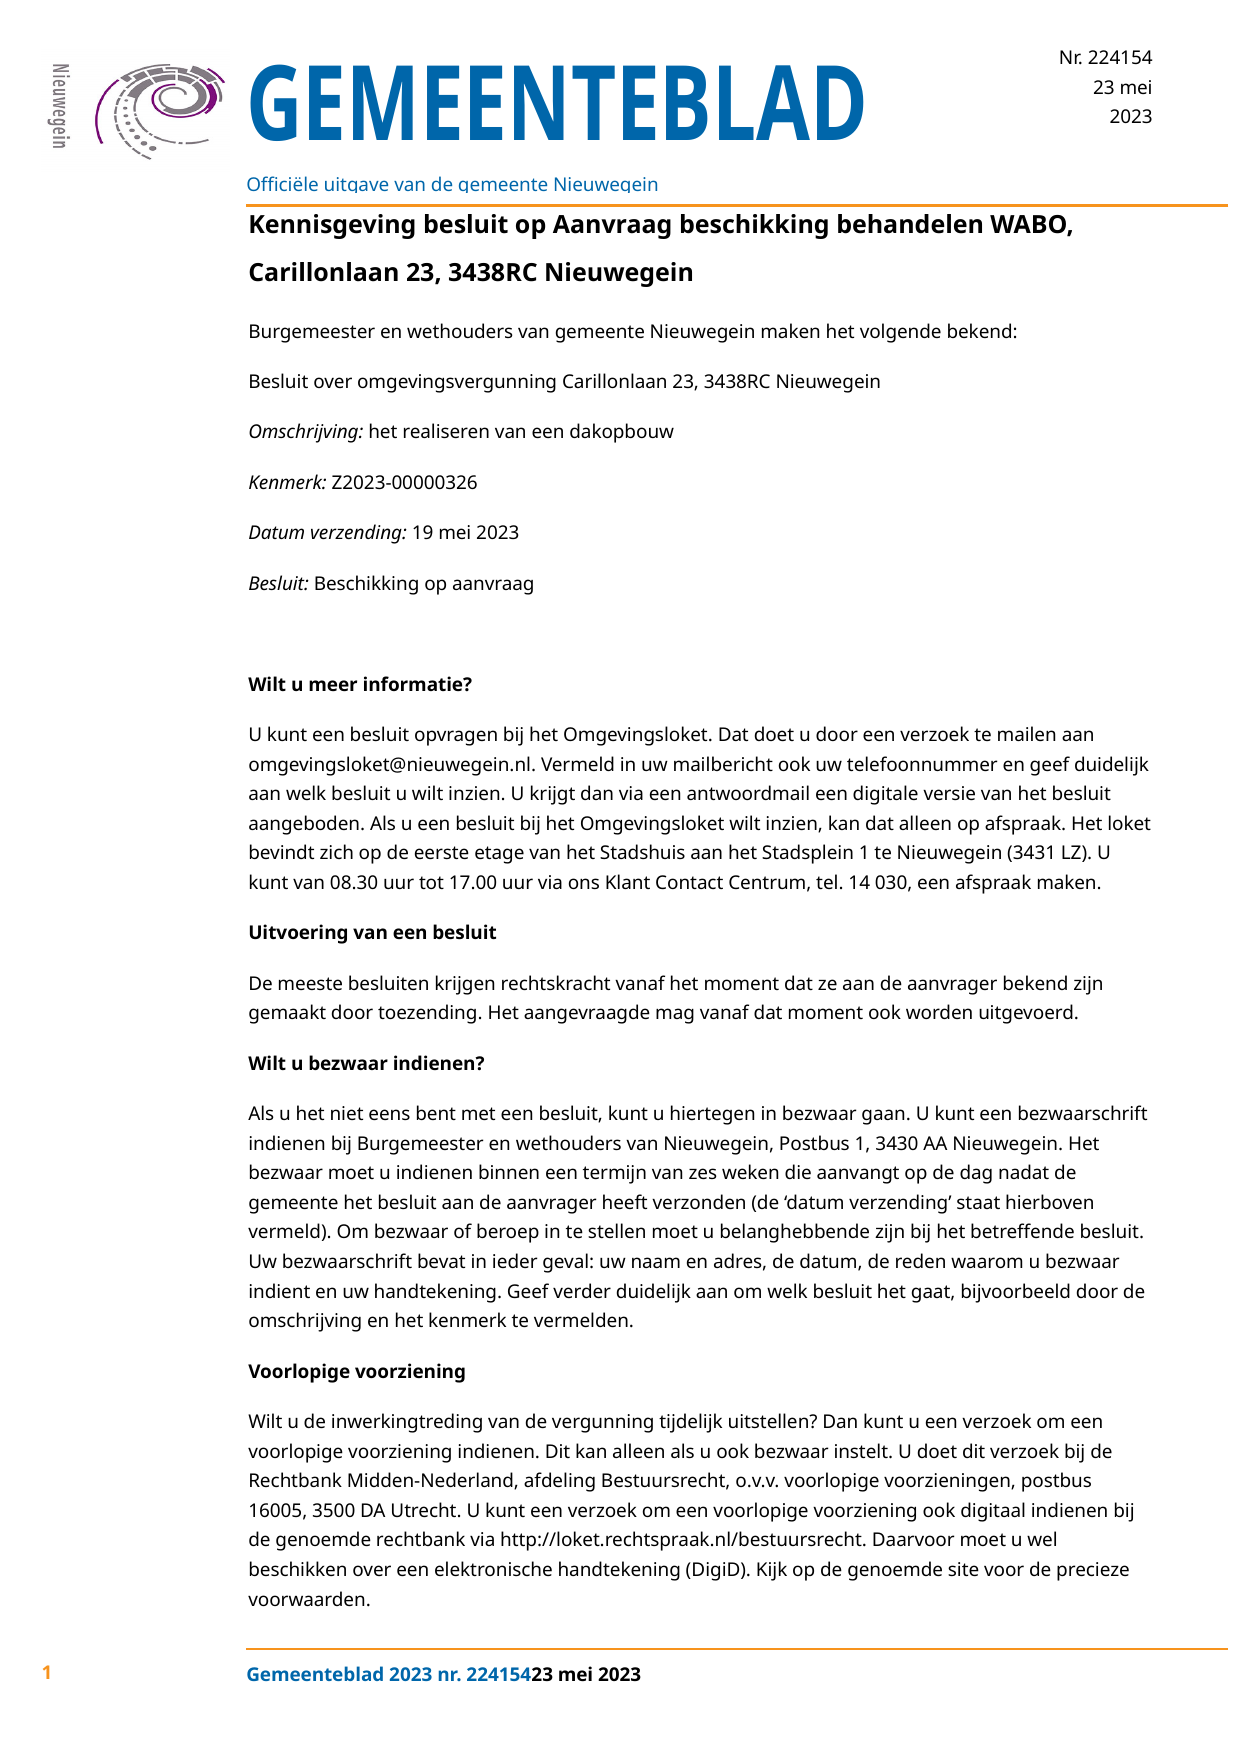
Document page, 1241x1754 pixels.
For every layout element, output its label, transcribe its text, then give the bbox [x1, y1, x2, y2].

text Burgemeester en wethouders van gemeente Nieuwegein maken het volgende bekend: [248, 318, 1152, 344]
text Datum verzending: 19 mei 2023 [248, 519, 1152, 545]
text Wilt u meer informatie? [248, 671, 1152, 697]
text De meeste besluiten krijgen rechtskracht vanaf het moment dat ze aan de aanvrager bekend zijn gemaakt door toezending. Het aangevraagde mag vanaf dat moment ook worden uitgevoerd. [248, 970, 1152, 1025]
text Wilt u de inwerkingtreding van de vergunning tijdelijk uitstellen? Dan kunt u een verzoek om een voorlopige voorziening indienen. Dit kan alleen als u ook bezwaar instelt. U doet dit verzoek bij de Rechtbank Midden-Nederland, afdeling Bestuursrecht, o.v.v. voorlopige voorzieningen, postbus 16005, 3500 DA Utrecht. U kunt een verzoek om een voorlopige voorziening ook digitaal indienen bij de genoemde rechtbank via http://loket.rechtspraak.nl/bestuursrecht. Daarvoor moet u wel beschikken over een elektronische handtekening (DigiD). Kijk op de genoemde site voor de precieze voorwaarden. [248, 1408, 1152, 1612]
text Uitvoering van een besluit [248, 919, 1152, 945]
text Voorlopige voorziening [248, 1358, 1152, 1384]
text Kennisgeving besluit op Aanvraag beschikking behandelen WABO, Carillonlaan 23, 3438RC Nieuwegein [248, 207, 1152, 288]
text Omschrijving: het realiseren van een dakopbouw [248, 419, 1152, 444]
text Besluit: Beschikking op aanvraag [248, 570, 1152, 596]
text Kenmerk: Z2023-00000326 [248, 469, 1152, 495]
text Als u het niet eens bent met een besluit, kunt u hiertegen in bezwaar gaan. U kunt een bezwaarschrift indienen bij Burgemeester en wethouders van Nieuwegein, Postbus 1, 3430 AA Nieuwegein. Het bezwaar moet u indienen binnen een termijn van zes weken die aanvangt op de dag nadat de gemeente het besluit aan de aanvrager heeft verzonden (de ‘datum verzending’ staat hierboven vermeld). Om bezwaar of beroep in te stellen moet u belanghebbende zijn bij het betreffende besluit. Uw bezwaarschrift bevat in ieder geval: uw naam en adres, de datum, de reden waarom u bezwaar indient en uw handtekening. Geef verder duidelijk aan om welk besluit het gaat, bijvoorbeeld door de omschrijving en het kenmerk te vermelden. [248, 1100, 1152, 1333]
picture [41, 47, 231, 172]
text Besluit over omgevingsvergunning Carillonlaan 23, 3438RC Nieuwegein [248, 368, 1152, 394]
text Wilt u bezwaar indienen? [248, 1050, 1152, 1076]
text U kunt een besluit opvragen bij het Omgevingsloket. Dat doet u door een verzoek te mailen aan omgevingsloket@nieuwegein.nl. Vermeld in uw mailbericht ook uw telefoonnummer en geef duidelijk aan welk besluit u wilt inzien. U krijgt dan via een antwoordmail een digitale versie van het besluit aangeboden. Als u een besluit bij het Omgevingsloket wilt inzien, kan dat alleen op afspraak. Het loket bevindt zich op de eerste etage van het Stadshuis aan het Stadsplein 1 te Nieuwegein (3431 LZ). U kunt van 08.30 uur tot 17.00 uur via ons Klant Contact Centrum, tel. 14 030, een afspraak maken. [248, 721, 1152, 895]
